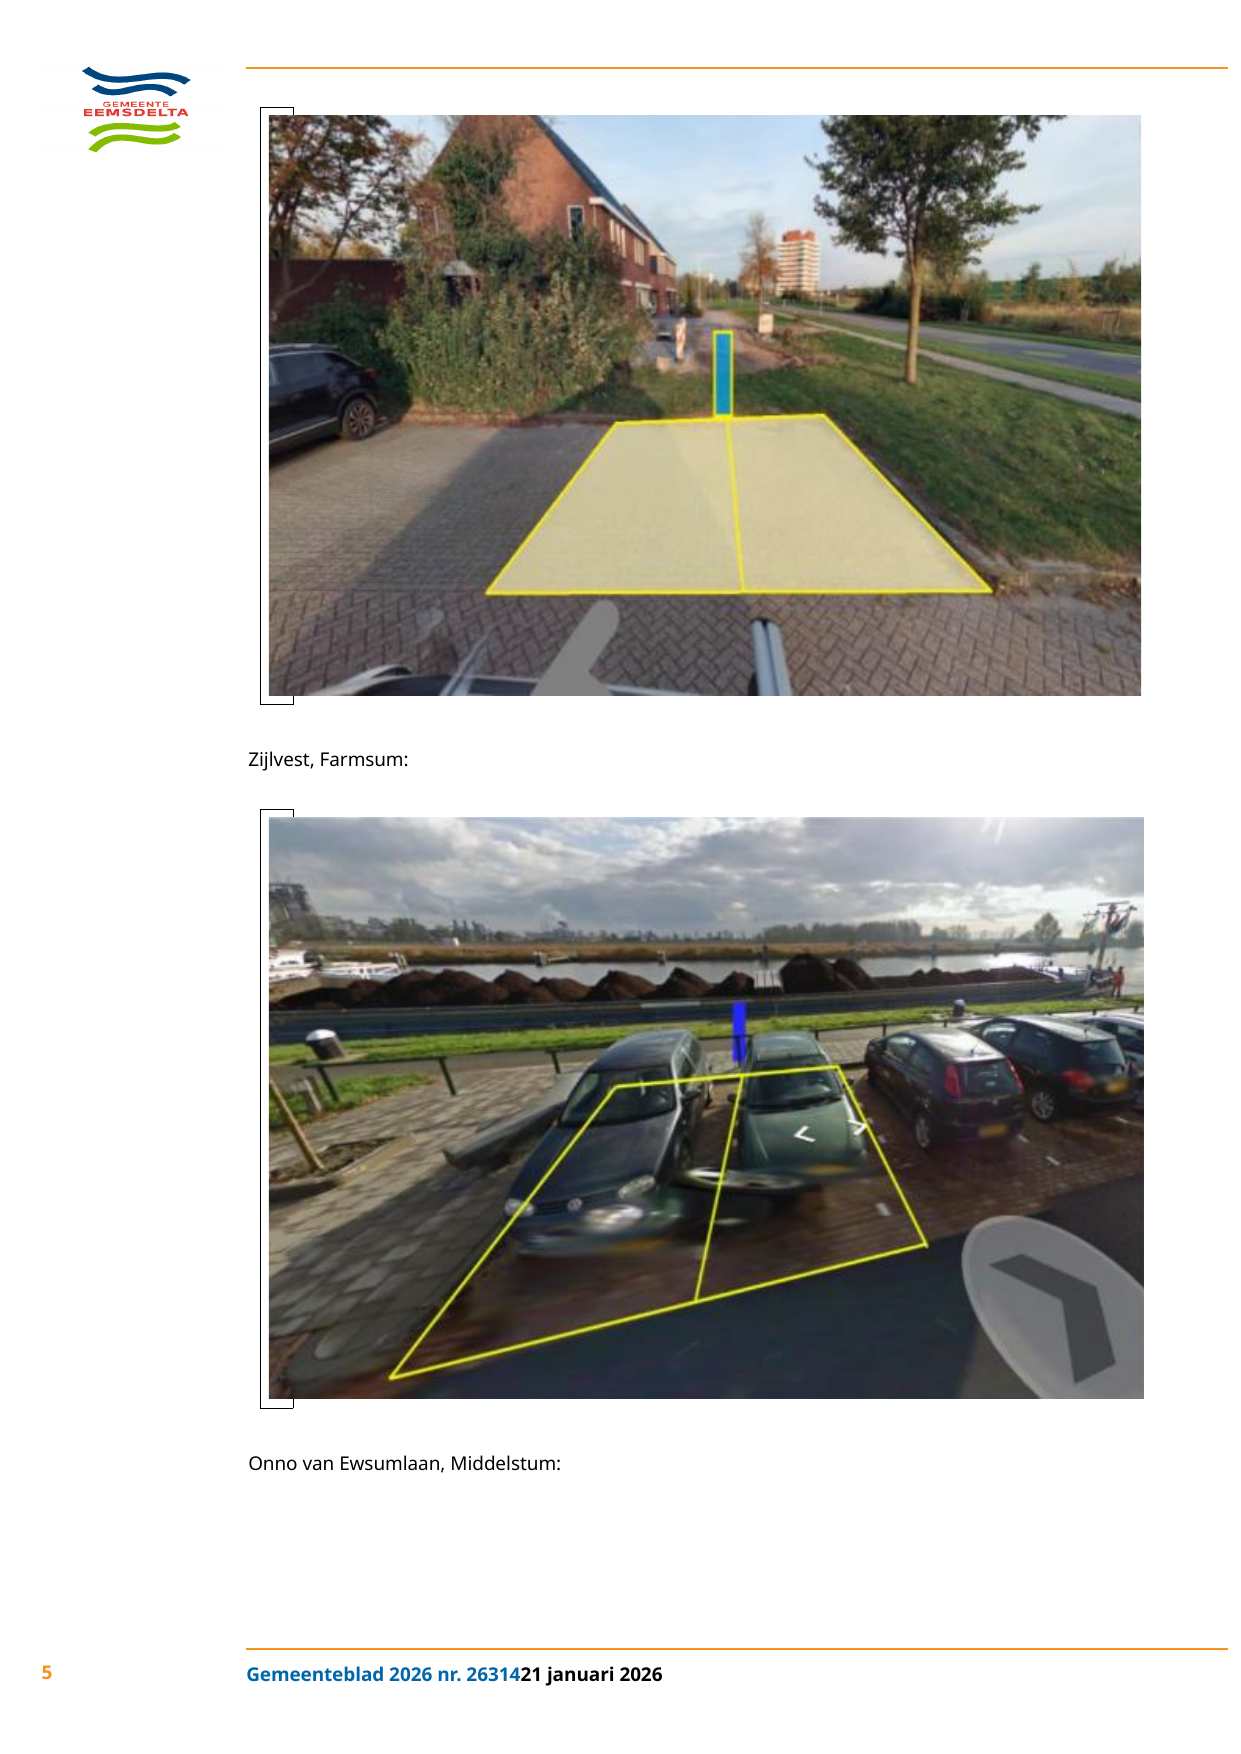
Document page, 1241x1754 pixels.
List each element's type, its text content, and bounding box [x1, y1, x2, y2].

text Onno van Ewsumlaan, Middelstum: [248, 1450, 1152, 1476]
picture [268, 115, 1142, 696]
picture [41, 47, 231, 172]
picture [268, 817, 1144, 1399]
text Zijlvest, Farmsum: [248, 747, 1152, 772]
